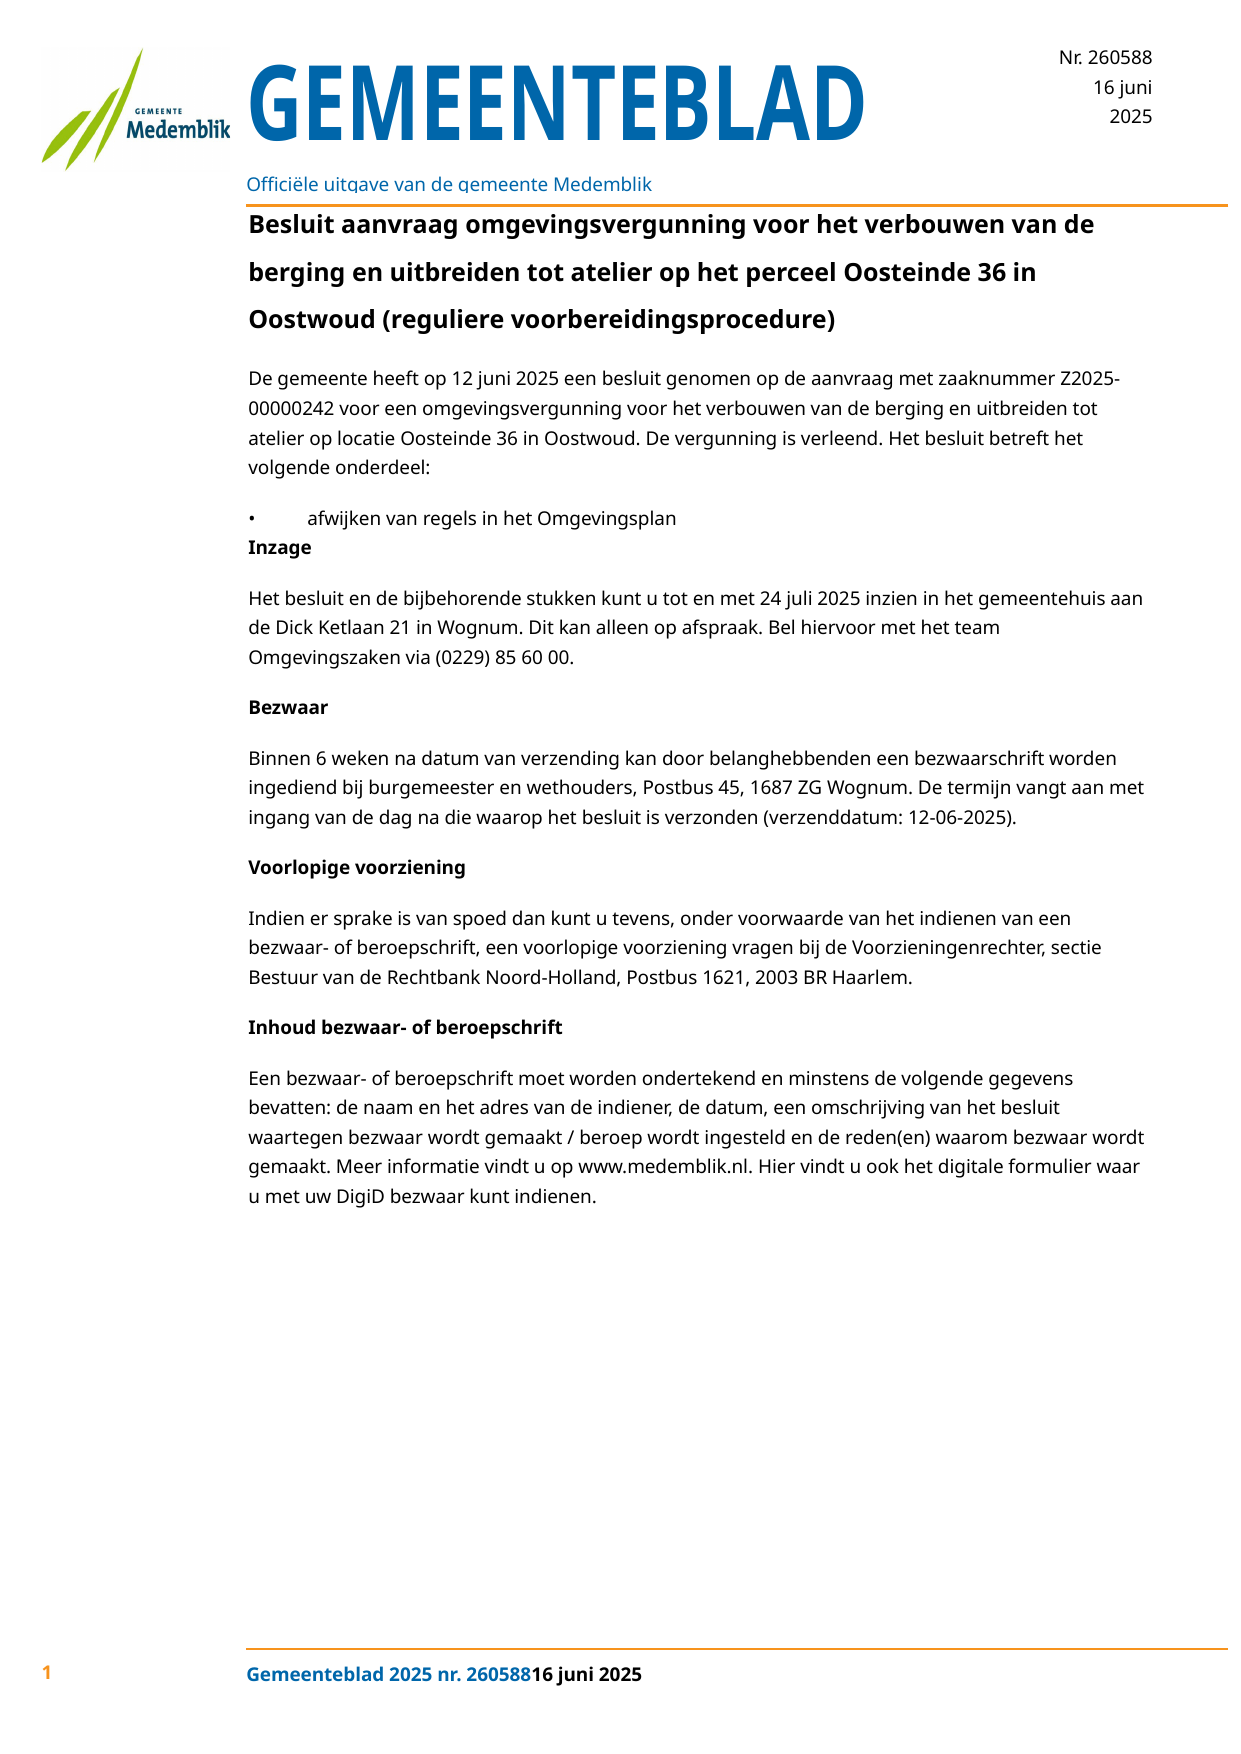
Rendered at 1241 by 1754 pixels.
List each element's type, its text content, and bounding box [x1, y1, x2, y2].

text Besluit aanvraag omgevingsvergunning voor het verbouwen van de berging en uitbreiden tot atelier op het perceel Oosteinde 36 in Oostwoud (reguliere voorbereidingsprocedure) [248, 207, 1152, 336]
picture [41, 47, 231, 172]
text De gemeente heeft op 12 juni 2025 een besluit genomen op de aanvraag met zaaknummer Z2025-00000242 voor een omgevingsvergunning voor het verbouwen van de berging en uitbreiden tot atelier op locatie Oosteinde 36 in Oostwoud. De vergunning is verleend. Het besluit betreft het volgende onderdeel: [248, 366, 1152, 480]
text Een bezwaar- of beroepschrift moet worden ondertekend en minstens de volgende gegevens bevatten: de naam en het adres van de indiener, de datum, een omschrijving van het besluit waartegen bezwaar wordt gemaakt / beroep wordt ingesteld en de reden(en) waarom bezwaar wordt gemaakt. Meer informatie vindt u op www.medemblik.nl. Hier vindt u ook het digitale formulier waar u met uw DigiD bezwaar kunt indienen. [248, 1065, 1152, 1209]
text Bezwaar [248, 694, 1152, 720]
text Voorlopige voorziening [248, 854, 1152, 880]
text Binnen 6 weken na datum van verzending kan door belanghebbenden een bezwaarschrift worden ingediend bij burgemeester en wethouders, Postbus 45, 1687 ZG Wognum. De termijn vangt aan met ingang van de dag na die waarop het besluit is verzonden (verzenddatum: 12-06-2025). [248, 745, 1152, 829]
list afwijken van regels in het Omgevingsplan [248, 505, 1152, 530]
text Inhoud bezwaar- of beroepschrift [248, 1014, 1152, 1040]
text Het besluit en de bijbehorende stukken kunt u tot en met 24 juli 2025 inzien in het gemeentehuis aan de Dick Ketlaan 21 in Wognum. Dit kan alleen op afspraak. Bel hiervoor met het team Omgevingszaken via (0229) 85 60 00. [248, 585, 1152, 669]
text Indien er sprake is van spoed dan kunt u tevens, onder voorwaarde van het indienen van een bezwaar- of beroepschrift, een voorlopige voorziening vragen bij de Voorzieningenrechter, sectie Bestuur van de Rechtbank Noord-Holland, Postbus 1621, 2003 BR Haarlem. [248, 905, 1152, 989]
text Inzage [248, 534, 1152, 560]
